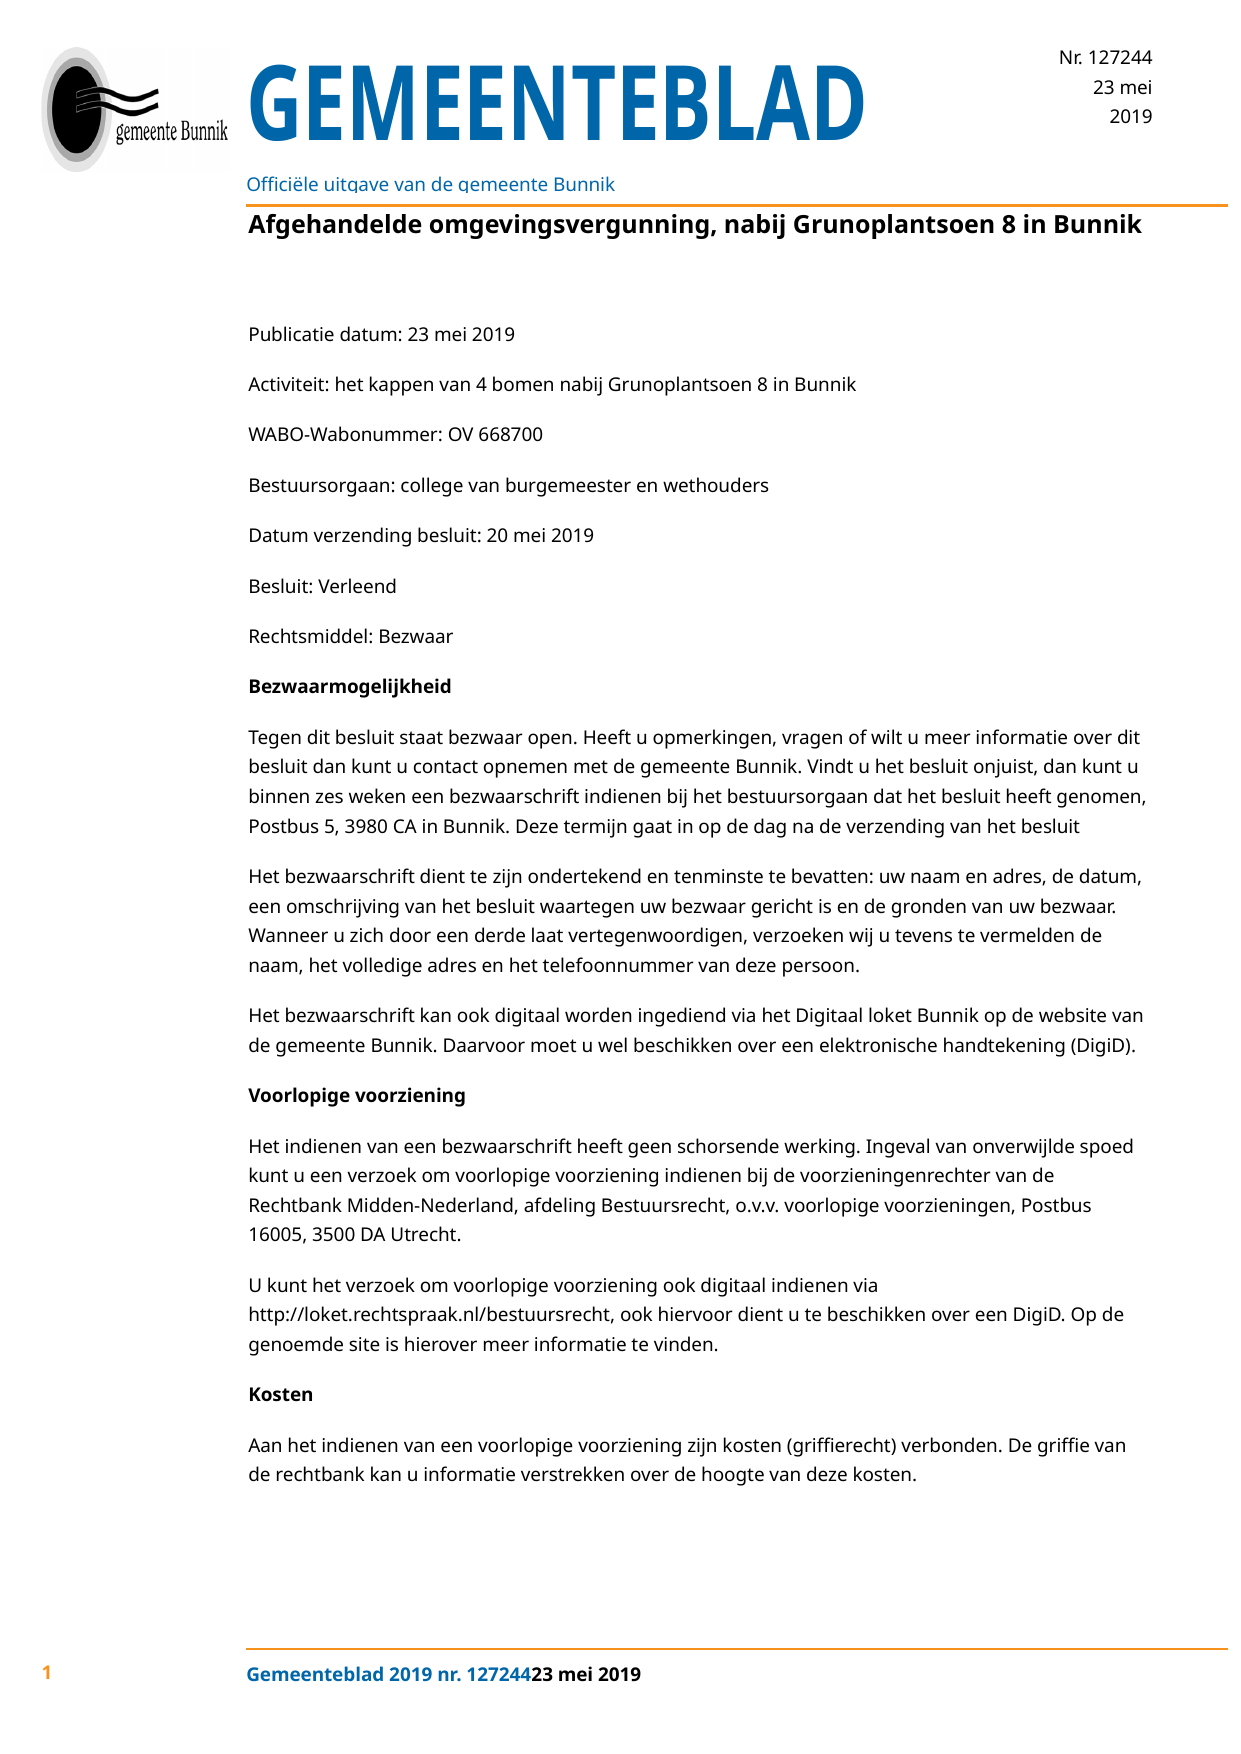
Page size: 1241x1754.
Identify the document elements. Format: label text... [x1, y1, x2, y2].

text Voorlopige voorziening [248, 1082, 1152, 1108]
picture [41, 47, 231, 172]
text Bezwaarmogelijkheid [248, 674, 1152, 699]
text Publicatie datum: 23 mei 2019 [248, 321, 1152, 346]
text Activiteit: het kappen van 4 bomen nabij Grunoplantsoen 8 in Bunnik [248, 371, 1152, 397]
text Tegen dit besluit staat bezwaar open. Heeft u opmerkingen, vragen of wilt u meer informatie over dit besluit dan kunt u contact opnemen met de gemeente Bunnik. Vindt u het besluit onjuist, dan kunt u binnen zes weken een bezwaarschrift indienen bij het bestuursorgaan dat het besluit heeft genomen, Postbus 5, 3980 CA in Bunnik. Deze termijn gaat in op de dag na de verzending van het besluit [248, 724, 1152, 838]
text Aan het indienen van een voorlopige voorziening zijn kosten (griffierecht) verbonden. De griffie van de rechtbank kan u informatie verstrekken over de hoogte van deze kosten. [248, 1432, 1152, 1487]
text Het bezwaarschrift kan ook digitaal worden ingediend via het Digitaal loket Bunnik op de website van de gemeente Bunnik. Daarvoor moet u wel beschikken over een elektronische handtekening (DigiD). [248, 1002, 1152, 1058]
text Rechtsmiddel: Bezwaar [248, 623, 1152, 649]
text U kunt het verzoek om voorlopige voorziening ook digitaal indienen via http://loket.rechtspraak.nl/bestuursrecht, ook hiervoor dient u te beschikken over een DigiD. Op de genoemde site is hierover meer informatie te vinden. [248, 1272, 1152, 1357]
text Het bezwaarschrift dient te zijn ondertekend en tenminste te bevatten: uw naam en adres, de datum, een omschrijving van het besluit waartegen uw bezwaar gericht is en de gronden van uw bezwaar. Wanneer u zich door een derde laat vertegenwoordigen, verzoeken wij u tevens te vermelden de naam, het volledige adres en het telefoonnummer van deze persoon. [248, 863, 1152, 978]
text Bestuursorgaan: college van burgemeester en wethouders [248, 472, 1152, 498]
text Besluit: Verleend [248, 573, 1152, 598]
text Datum verzending besluit: 20 mei 2019 [248, 522, 1152, 548]
text WABO-Wabonummer: OV 668700 [248, 422, 1152, 447]
text Afgehandelde omgevingsvergunning, nabij Grunoplantsoen 8 in Bunnik [248, 207, 1152, 241]
text Kosten [248, 1382, 1152, 1407]
text Het indienen van een bezwaarschrift heeft geen schorsende werking. Ingeval van onverwijlde spoed kunt u een verzoek om voorlopige voorziening indienen bij de voorzieningenrechter van de Rechtbank Midden-Nederland, afdeling Bestuursrecht, o.v.v. voorlopige voorzieningen, Postbus 16005, 3500 DA Utrecht. [248, 1133, 1152, 1247]
